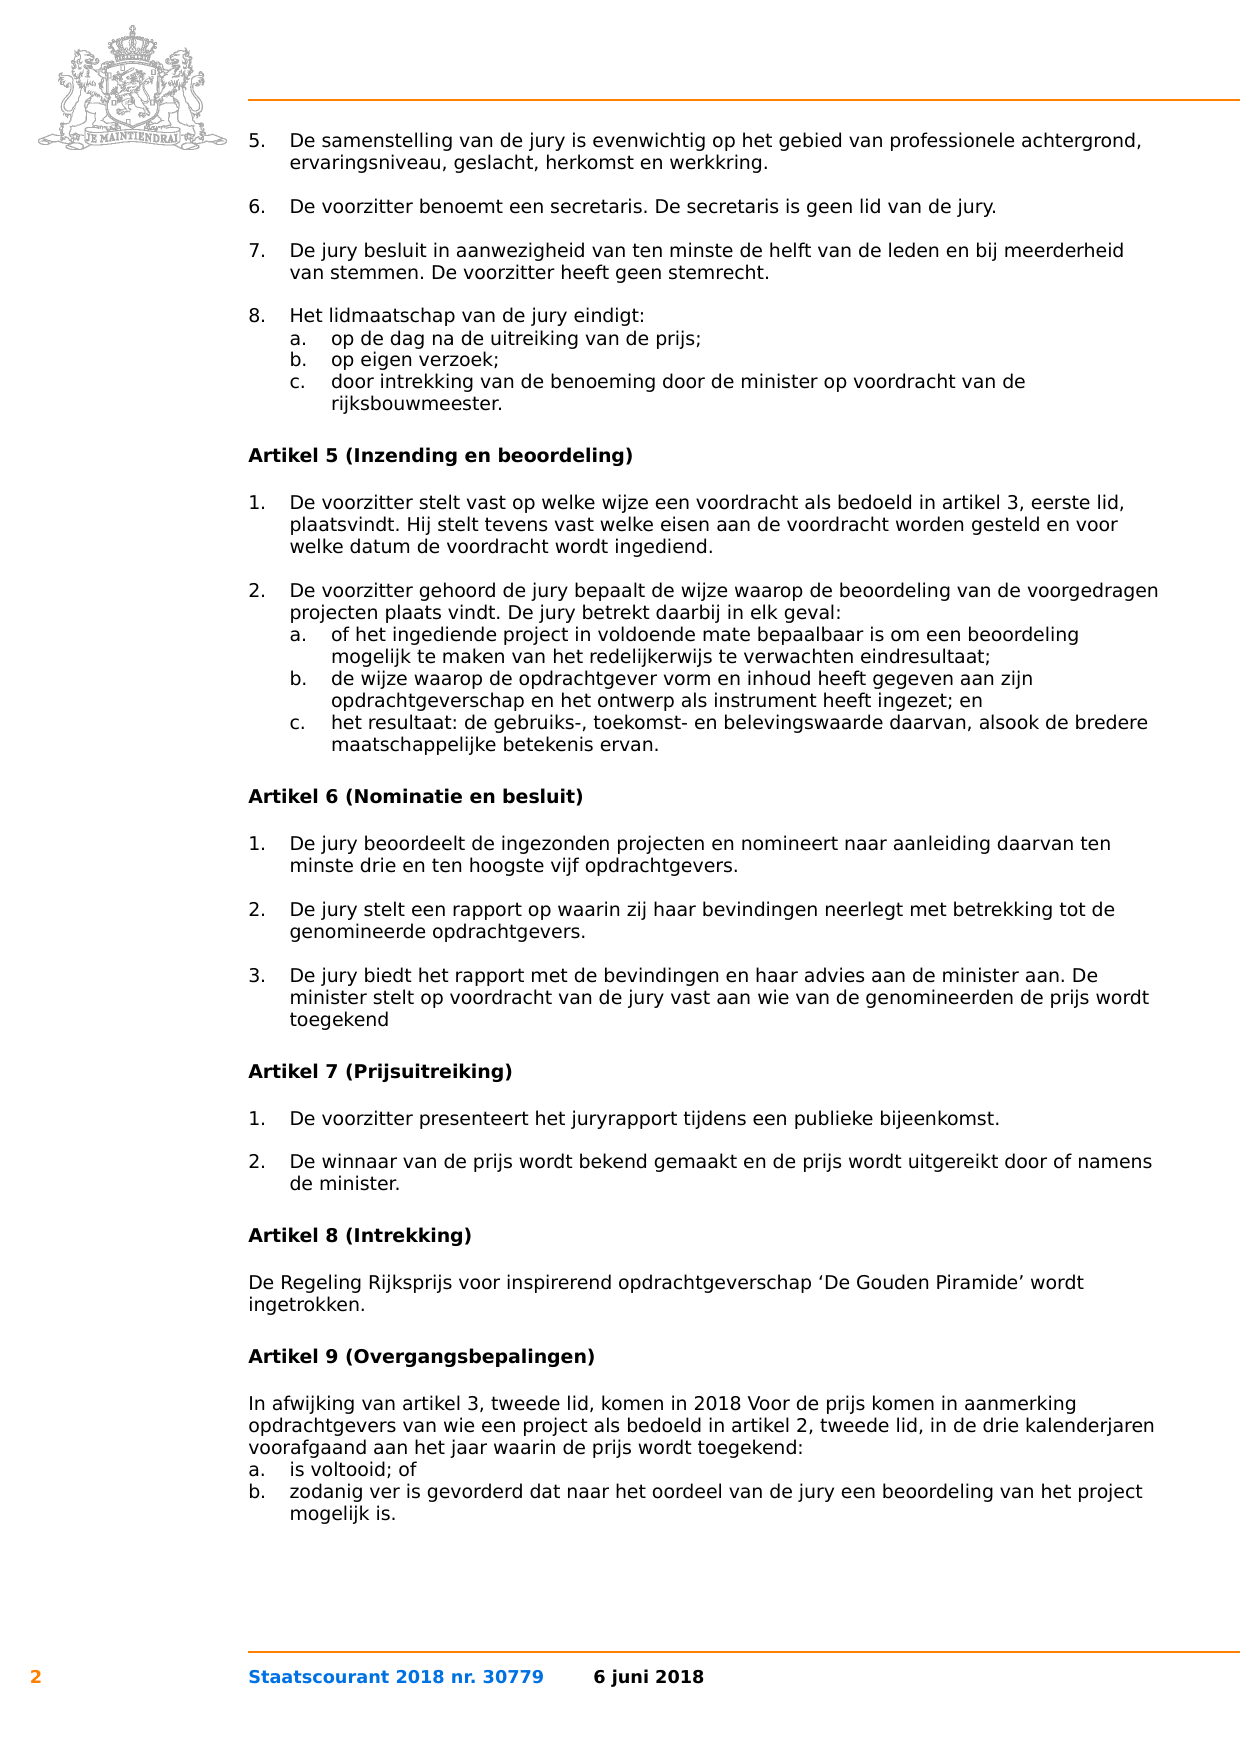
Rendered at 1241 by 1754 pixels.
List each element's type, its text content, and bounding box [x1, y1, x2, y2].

text a. op de dag na de uitreiking van de prijs; [289, 327, 1163, 349]
text a. is voltooid; of [248, 1459, 1163, 1481]
subtitle Artikel 6 (Nominatie en besluit) [248, 786, 1163, 808]
text b. de wijze waarop de opdrachtgever vorm en inhoud heeft gegeven aan zijn opdrachtgeverschap en het ontwerp als instrument heeft ingezet; en [289, 668, 1163, 712]
text b. op eigen verzoek; [289, 349, 1163, 371]
text c. het resultaat: de gebruiks-, toekomst- en belevingswaarde daarvan, alsook de bredere maatschappelijke betekenis ervan. [289, 712, 1163, 756]
subtitle Artikel 5 (Inzending en beoordeling) [248, 445, 1163, 467]
text 5. De samenstelling van de jury is evenwichtig op het gebied van professionele achtergrond, ervaringsniveau, geslacht, herkomst en werkkring. [248, 130, 1163, 174]
text a. of het ingediende project in voldoende mate bepaalbaar is om een beoordeling mogelijk te maken van het redelijkerwijs te verwachten eindresultaat; [289, 624, 1163, 668]
subtitle Artikel 8 (Intrekking) [248, 1225, 1163, 1247]
text 7. De jury besluit in aanwezigheid van ten minste de helft van de leden en bij meerderheid van stemmen. De voorzitter heeft geen stemrecht. [248, 239, 1163, 283]
text c. door intrekking van de benoeming door de minister op voordracht van de rijksbouwmeester. [289, 371, 1163, 415]
text 2. De jury stelt een rapport op waarin zij haar bevindingen neerlegt met betrekking tot de genomineerde opdrachtgevers. [248, 899, 1163, 943]
text 3. De jury biedt het rapport met de bevindingen en haar advies aan de minister aan. De minister stelt op voordracht van de jury vast aan wie van de genomineerden de prijs wordt toegekend [248, 964, 1163, 1031]
text 1. De voorzitter stelt vast op welke wijze een voordracht als bedoeld in artikel 3, eerste lid, plaatsvindt. Hij stelt tevens vast welke eisen aan de voordracht worden gesteld en voor welke datum de voordracht wordt ingediend. [248, 492, 1163, 558]
text 1. De jury beoordeelt de ingezonden projecten en nomineert naar aanleiding daarvan ten minste drie en ten hoogste vijf opdrachtgevers. [248, 833, 1163, 877]
text 1. De voorzitter presenteert het juryrapport tijdens een publieke bijeenkomst. [248, 1107, 1163, 1129]
text 2. De winnaar van de prijs wordt bekend gemaakt en de prijs wordt uitgereikt door of namens de minister. [248, 1151, 1163, 1195]
text 8. Het lidmaatschap van de jury eindigt: [248, 305, 1163, 327]
text 6. De voorzitter benoemt een secretaris. De secretaris is geen lid van de jury. [248, 196, 1163, 218]
subtitle Artikel 9 (Overgangsbepalingen) [248, 1346, 1163, 1368]
text De Regeling Rijksprijs voor inspirerend opdrachtgeverschap ‘De Gouden Piramide’ wordt ingetrokken. [248, 1272, 1163, 1316]
text 2. De voorzitter gehoord de jury bepaalt de wijze waarop de beoordeling van de voorgedragen projecten plaats vindt. De jury betrekt daarbij in elk geval: [248, 580, 1163, 624]
picture [38, 25, 227, 150]
text In afwijking van artikel 3, tweede lid, komen in 2018 Voor de prijs komen in aanmerking opdrachtgevers van wie een project als bedoeld in artikel 2, tweede lid, in de drie kalenderjaren voorafgaand aan het jaar waarin de prijs wordt toegekend: [248, 1393, 1163, 1459]
text b. zodanig ver is gevorderd dat naar het oordeel van de jury een beoordeling van het project mogelijk is. [248, 1481, 1163, 1525]
subtitle Artikel 7 (Prijsuitreiking) [248, 1061, 1163, 1082]
